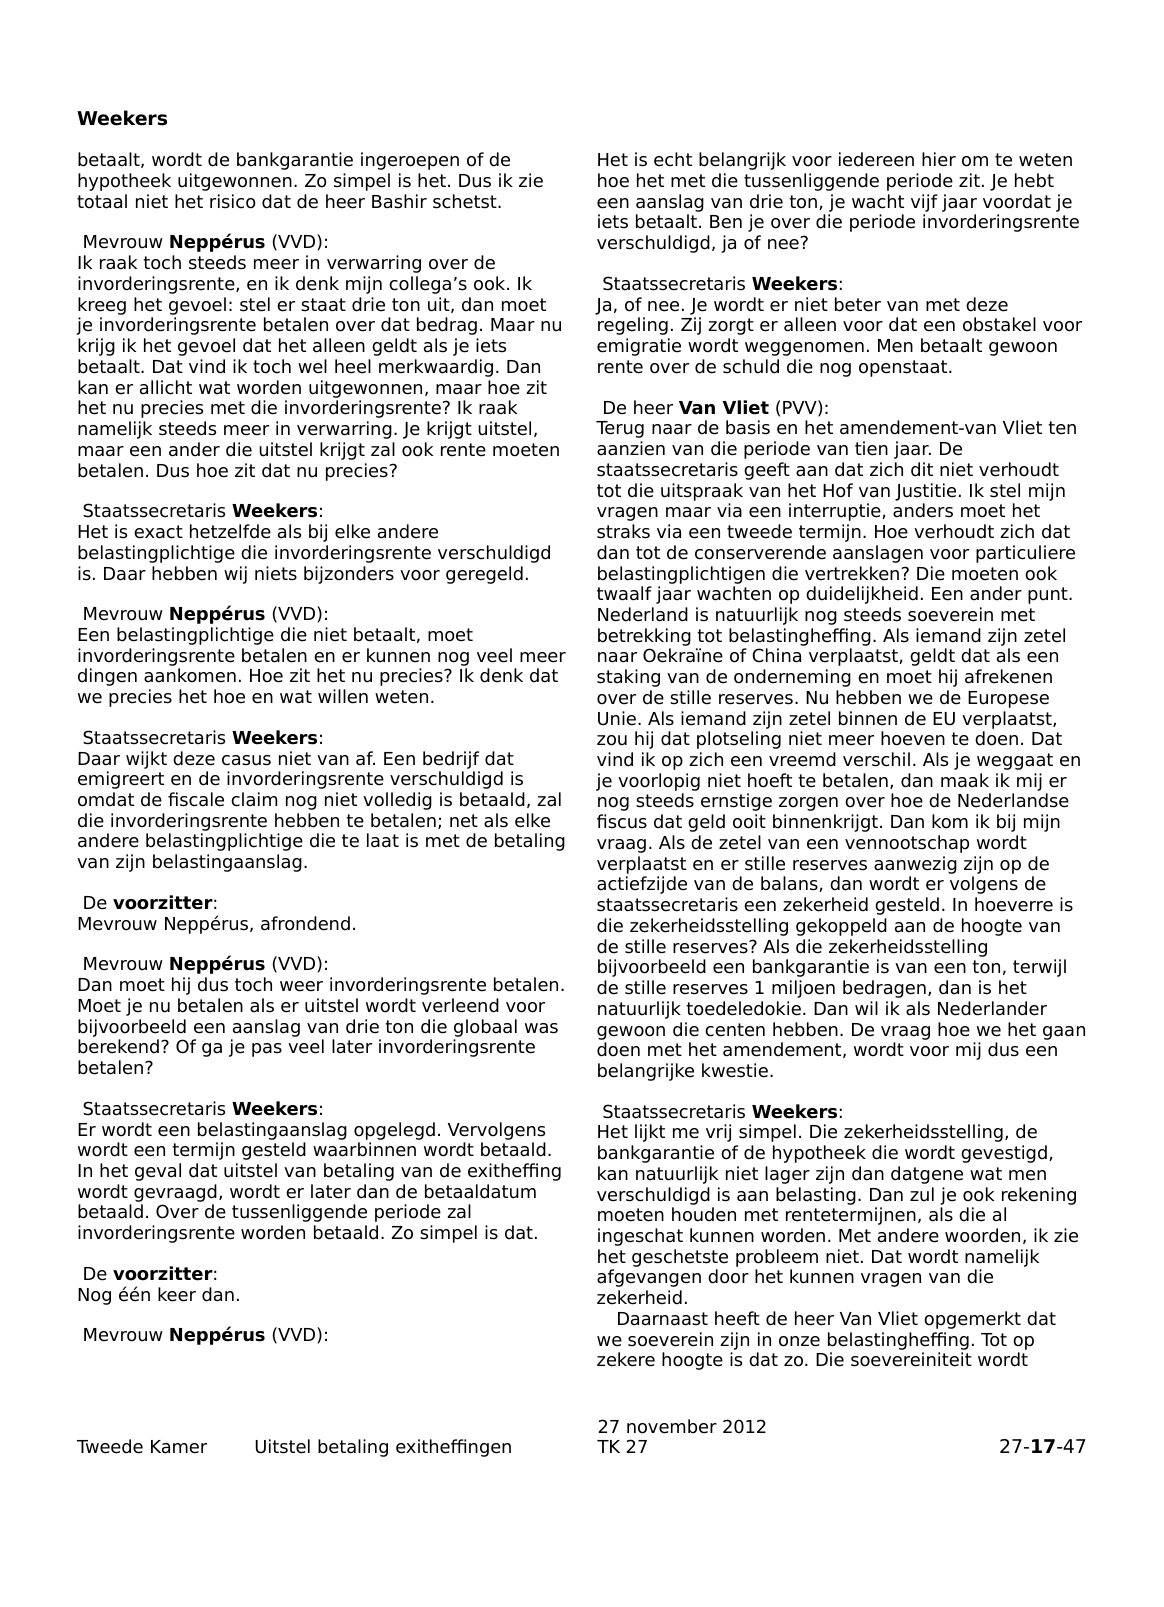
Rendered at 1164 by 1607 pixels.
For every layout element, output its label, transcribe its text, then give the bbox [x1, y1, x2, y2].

text Er wordt een belastingaanslag opgelegd. Vervolgens wordt een termijn gesteld waarbinnen wordt betaald. In het geval dat uitstel van betaling van de exitheffing wordt gevraagd, wordt er later dan de betaaldatum betaald. Over de tussenliggende periode zal invorderingsrente worden betaald. Zo simpel is dat. [77, 1119, 567, 1244]
text Daar wijkt deze casus niet van af. Een bedrijf dat emigreert en de invorderingsrente verschuldigd is omdat de fiscale claim nog niet volledig is betaald, zal die invorderingsrente hebben te betalen; net als elke andere belastingplichtige die te laat is met de betaling van zijn belastingaanslag. [77, 748, 567, 873]
text Staatssecretaris Weekers: [77, 728, 567, 748]
text Mevrouw Neppérus, afrondend. [77, 913, 567, 934]
text Staatssecretaris Weekers: [77, 1099, 567, 1119]
text Ja, of nee. Je wordt er niet beter van met deze regeling. Zij zorgt er alleen voor dat een obstakel voor emigratie wordt weggenomen. Men betaalt gewoon rente over de schuld die nog openstaat. [596, 294, 1087, 377]
text Mevrouw Neppérus (VVD): [77, 1325, 567, 1346]
text Mevrouw Neppérus (VVD): [77, 232, 567, 253]
text Daarnaast heeft de heer Van Vliet opgemerkt dat we soeverein zijn in onze belastingheffing. Tot op zekere hoogte is dat zo. Die soevereiniteit wordt [596, 1309, 1087, 1371]
text Het is exact hetzelfde als bij elke andere belastingplichtige die invorderingsrente verschuldigd is. Daar hebben wij niets bijzonders voor geregeld. [77, 522, 567, 584]
text Mevrouw Neppérus (VVD): [77, 954, 567, 975]
text Mevrouw Neppérus (VVD): [77, 604, 567, 625]
text Terug naar de basis en het amendement-van Vliet ten aanzien van die periode van tien jaar. De staatssecretaris geeft aan dat zich dit niet verhoudt tot die uitspraak van het Hof van Justitie. Ik stel mijn vragen maar via een interruptie, anders moet het straks via een tweede termijn. Hoe verhoudt zich dat dan tot de conserverende aanslagen voor particuliere belastingplichtigen die vertrekken? Die moeten ook twaalf jaar wachten op duidelijkheid. Een ander punt. Nederland is natuurlijk nog steeds soeverein met betrekking tot belastingheffing. Als iemand zijn zetel naar Oekraïne of China verplaatst, geldt dat als een staking van de onderneming en moet hij afrekenen over de stille reserves. Nu hebben we de Europese Unie. Als iemand zijn zetel binnen de EU verplaatst, zou hij dat plotseling niet meer hoeven te doen. Dat vind ik op zich een vreemd verschil. Als je weggaat en je voorlopig niet hoeft te betalen, dan maak ik mij er nog steeds ernstige zorgen over hoe de Nederlandse fiscus dat geld ooit binnenkrijgt. Dan kom ik bij mijn vraag. Als de zetel van een vennootschap wordt verplaatst en er stille reserves aanwezig zijn op de actiefzijde van de balans, dan wordt er volgens de staatssecretaris een zekerheid gesteld. In hoeverre is die zekerheidsstelling gekoppeld aan de hoogte van de stille reserves? Als die zekerheidsstelling bijvoorbeeld een bankgarantie is van een ton, terwijl de stille reserves 1 miljoen bedragen, dan is het natuurlijk toedeledokie. Dan wil ik als Nederlander gewoon die centen hebben. De vraag hoe we het gaan doen met het amendement, wordt voor mij dus een belangrijke kwestie. [596, 418, 1087, 1082]
text Nog één keer dan. [77, 1284, 567, 1305]
text De voorzitter: [77, 893, 567, 913]
text Het lijkt me vrij simpel. Die zekerheidsstelling, de bankgarantie of de hypotheek die wordt gevestigd, kan natuurlijk niet lager zijn dan datgene wat men verschuldigd is aan belasting. Dan zul je ook rekening moeten houden met rentetermijnen, als die al ingeschat kunnen worden. Met andere woorden, ik zie het geschetste probleem niet. Dat wordt namelijk afgevangen door het kunnen vragen van die zekerheid. [596, 1122, 1087, 1309]
text Een belastingplichtige die niet betaalt, moet invorderingsrente betalen en er kunnen nog veel meer dingen aankomen. Hoe zit het nu precies? Ik denk dat we precies het hoe en wat willen weten. [77, 625, 567, 708]
text betaalt, wordt de bankgarantie ingeroepen of de hypotheek uitgewonnen. Zo simpel is het. Dus ik zie totaal niet het risico dat de heer Bashir schetst. [77, 150, 567, 212]
text Staatssecretaris Weekers: [596, 1102, 1087, 1122]
text Ik raak toch steeds meer in verwarring over de invorderingsrente, en ik denk mijn collega’s ook. Ik kreeg het gevoel: stel er staat drie ton uit, dan moet je invorderingsrente betalen over dat bedrag. Maar nu krijg ik het gevoel dat het alleen geldt als je iets betaalt. Dat vind ik toch wel heel merkwaardig. Dan kan er allicht wat worden uitgewonnen, maar hoe zit het nu precies met die invorderingsrente? Ik raak namelijk steeds meer in verwarring. Je krijgt uitstel, maar een ander die uitstel krijgt zal ook rente moeten betalen. Dus hoe zit dat nu precies? [77, 253, 567, 481]
text De voorzitter: [77, 1264, 567, 1284]
text Staatssecretaris Weekers: [596, 274, 1087, 294]
text Dan moet hij dus toch weer invorderingsrente betalen. Moet je nu betalen als er uitstel wordt verleend voor bijvoorbeeld een aanslag van drie ton die globaal was berekend? Of ga je pas veel later invorderingsrente betalen? [77, 975, 567, 1079]
text De heer Van Vliet (PVV): [596, 397, 1087, 418]
text Het is echt belangrijk voor iedereen hier om te weten hoe het met die tussenliggende periode zit. Je hebt een aanslag van drie ton, je wacht vijf jaar voordat je iets betaalt. Ben je over die periode invorderingsrente verschuldigd, ja of nee? [596, 150, 1087, 254]
text Staatssecretaris Weekers: [77, 501, 567, 522]
